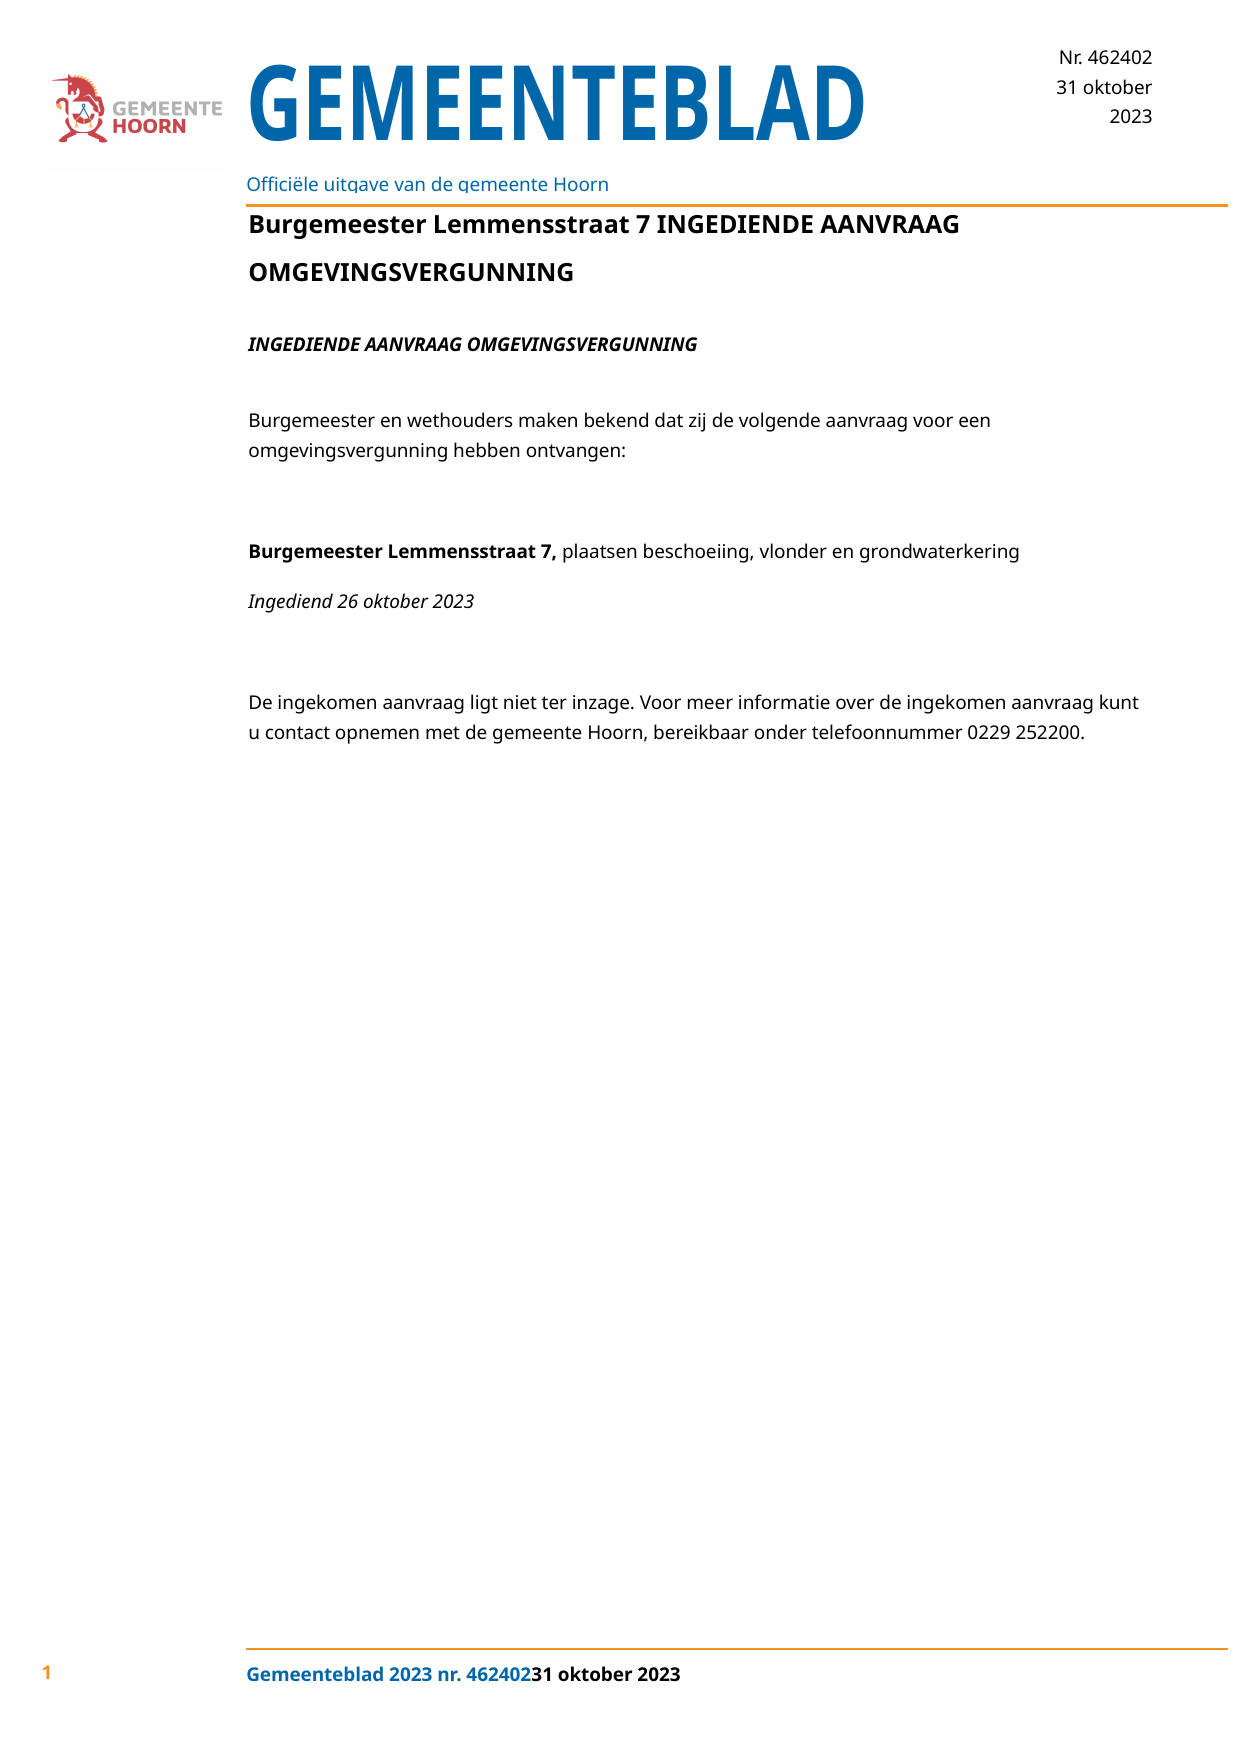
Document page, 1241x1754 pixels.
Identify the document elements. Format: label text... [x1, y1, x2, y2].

text Burgemeester Lemmensstraat 7, plaatsen beschoeiing, vlonder en grondwaterkering [248, 538, 1152, 564]
text INGEDIENDE AANVRAAG OMGEVINGSVERGUNNING [248, 331, 1152, 357]
text Ingediend 26 oktober 2023 [248, 588, 1152, 614]
text Burgemeester en wethouders maken bekend dat zij de volgende aanvraag voor een omgevingsvergunning hebben ontvangen: [248, 408, 1152, 463]
text Burgemeester Lemmensstraat 7 INGEDIENDE AANVRAAG OMGEVINGSVERGUNNING [248, 207, 1152, 288]
picture [41, 47, 231, 172]
text De ingekomen aanvraag ligt niet ter inzage. Voor meer informatie over de ingekomen aanvraag kunt u contact opnemen met de gemeente Hoorn, bereikbaar onder telefoonnummer 0229 252200. [248, 689, 1152, 744]
